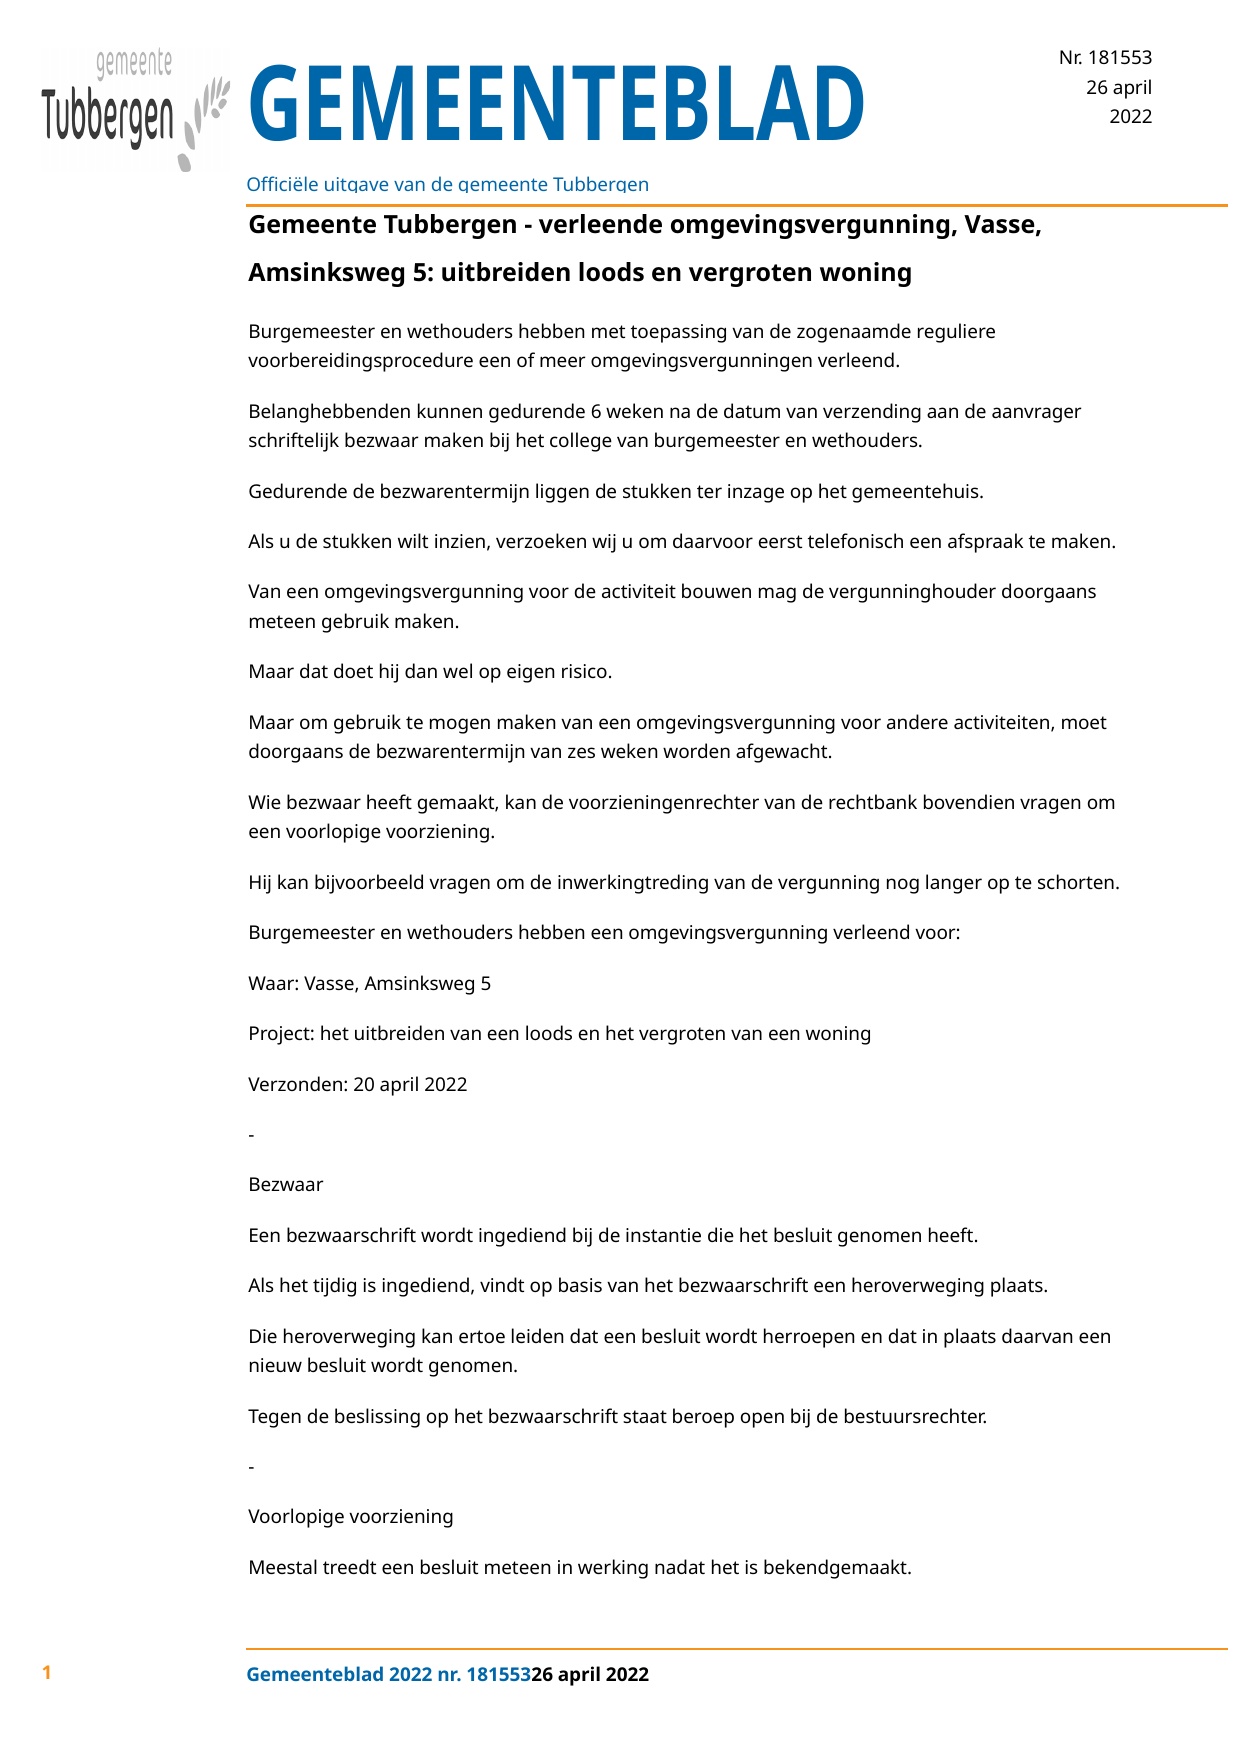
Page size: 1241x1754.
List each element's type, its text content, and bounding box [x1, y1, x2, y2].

text Meestal treedt een besluit meteen in werking nadat het is bekendgemaakt. [248, 1554, 1152, 1580]
text Gedurende de bezwarentermijn liggen de stukken ter inzage op het gemeentehuis. [248, 478, 1152, 504]
text Maar om gebruik te mogen maken van een omgevingsvergunning voor andere activiteiten, moet doorgaans de bezwarentermijn van zes weken worden afgewacht. [248, 709, 1152, 764]
text Wie bezwaar heeft gemaakt, kan de voorzieningenrechter van de rechtbank bovendien vragen om een voorlopige voorziening. [248, 789, 1152, 844]
text Waar: Vasse, Amsinksweg 5 [248, 970, 1152, 996]
text Als het tijdig is ingediend, vindt op basis van het bezwaarschrift een heroverweging plaats. [248, 1272, 1152, 1298]
text - [248, 1121, 1152, 1147]
text Project: het uitbreiden van een loods en het vergroten van een woning [248, 1020, 1152, 1046]
picture [41, 47, 231, 172]
text Voorlopige voorziening [248, 1504, 1152, 1529]
text Burgemeester en wethouders hebben een omgevingsvergunning verleend voor: [248, 919, 1152, 945]
text Die heroverweging kan ertoe leiden dat een besluit wordt herroepen en dat in plaats daarvan een nieuw besluit wordt genomen. [248, 1323, 1152, 1378]
text Van een omgevingsvergunning voor de activiteit bouwen mag de vergunninghouder doorgaans meteen gebruik maken. [248, 579, 1152, 634]
text Een bezwaarschrift wordt ingediend bij de instantie die het besluit genomen heeft. [248, 1222, 1152, 1248]
text Bezwaar [248, 1172, 1152, 1197]
text - [248, 1453, 1152, 1479]
text Maar dat doet hij dan wel op eigen risico. [248, 659, 1152, 684]
text Burgemeester en wethouders hebben met toepassing van de zogenaamde reguliere voorbereidingsprocedure een of meer omgevingsvergunningen verleend. [248, 318, 1152, 373]
text Hij kan bijvoorbeeld vragen om de inwerkingtreding van de vergunning nog langer op te schorten. [248, 869, 1152, 895]
text Tegen de beslissing op het bezwaarschrift staat beroep open bij de bestuursrechter. [248, 1403, 1152, 1429]
text Gemeente Tubbergen - verleende omgevingsvergunning, Vasse, Amsinksweg 5: uitbreiden loods en vergroten woning [248, 207, 1152, 288]
text Als u de stukken wilt inzien, verzoeken wij u om daarvoor eerst telefonisch een afspraak te maken. [248, 528, 1152, 554]
text Verzonden: 20 april 2022 [248, 1071, 1152, 1097]
text Belanghebbenden kunnen gedurende 6 weken na de datum van verzending aan de aanvrager schriftelijk bezwaar maken bij het college van burgemeester en wethouders. [248, 398, 1152, 453]
